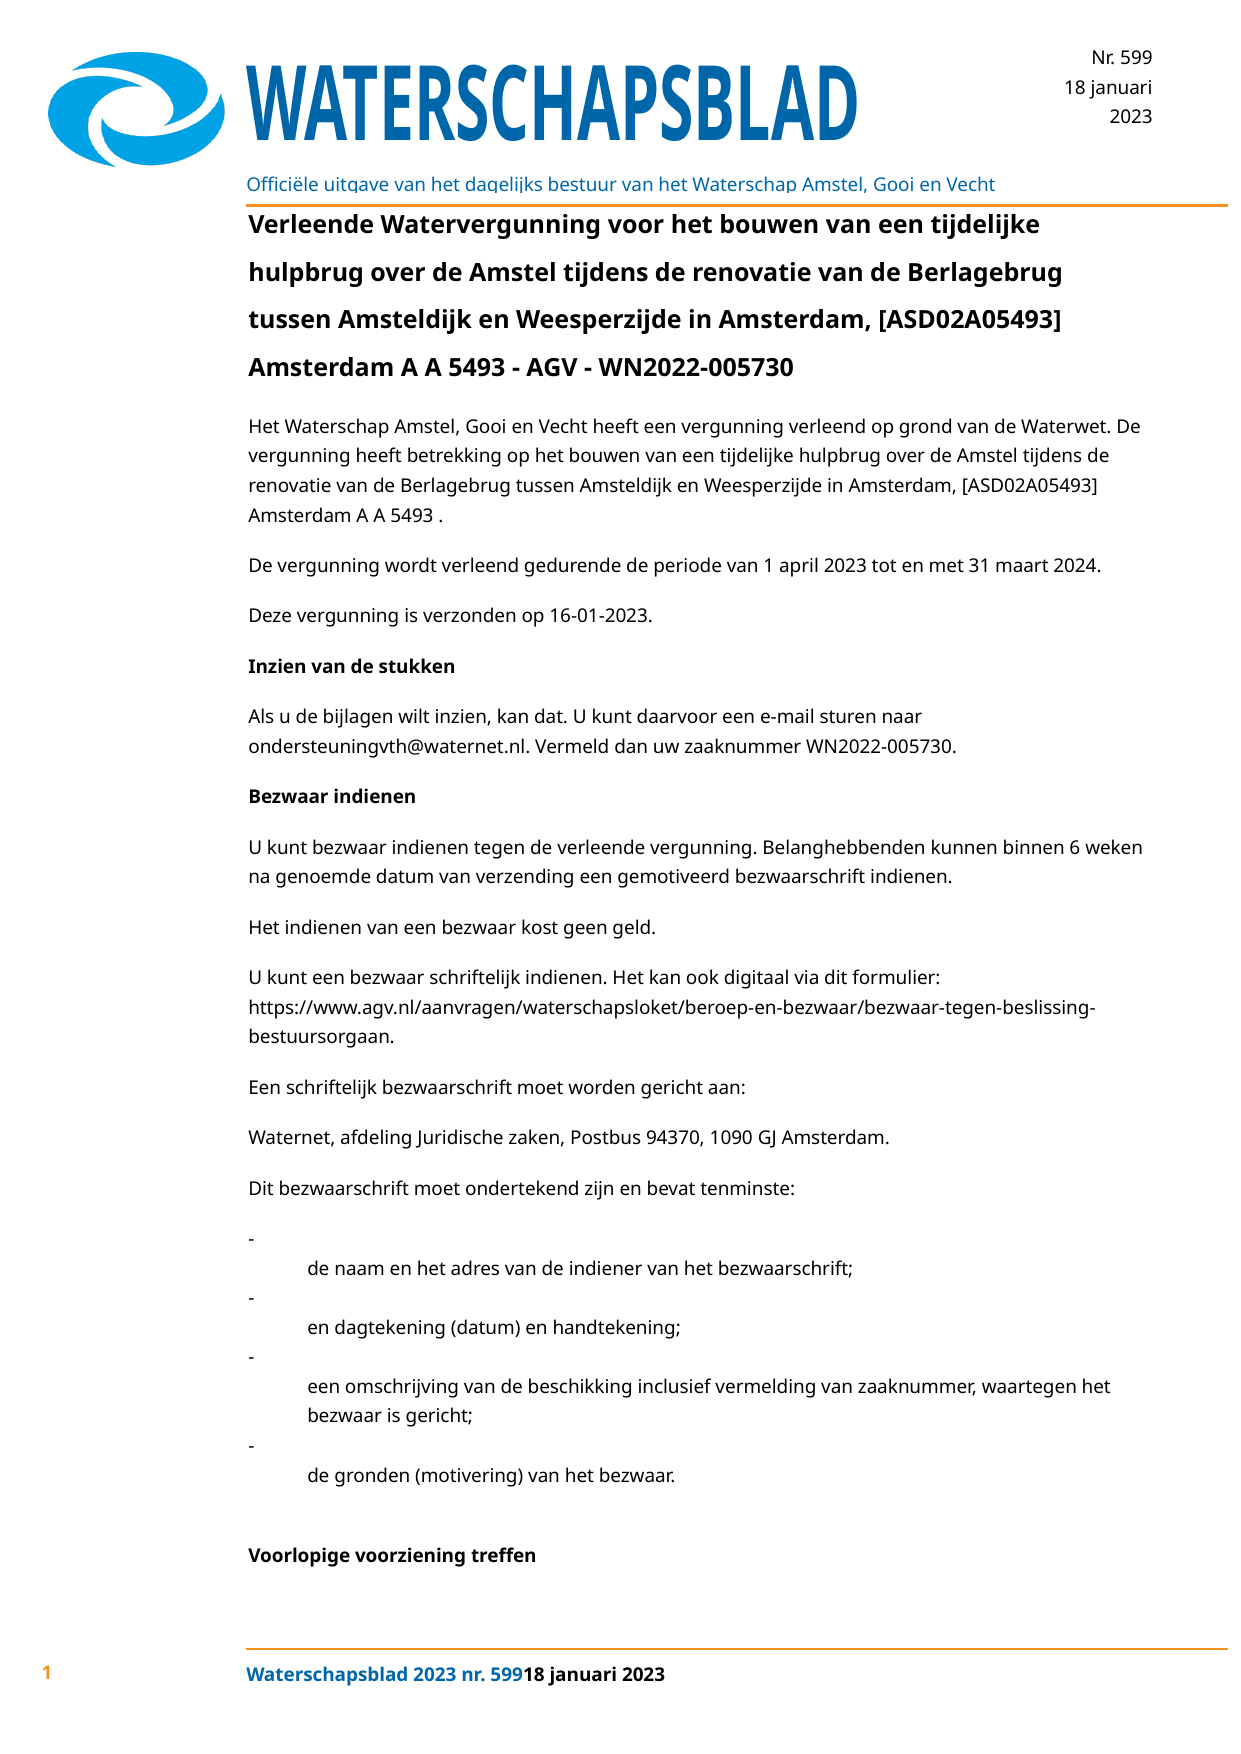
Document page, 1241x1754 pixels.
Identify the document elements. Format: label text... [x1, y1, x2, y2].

text Inzien van de stukken [248, 653, 1152, 679]
text U kunt een bezwaar schriftelijk indienen. Het kan ook digitaal via dit formulier: https://www.agv.nl/aanvragen/waterschapsloket/beroep-en-bezwaar/bezwaar-tegen-beslissing-bestuursorgaan. [248, 964, 1152, 1049]
picture [41, 47, 231, 172]
text Waternet, afdeling Juridische zaken, Postbus 94370, 1090 GJ Amsterdam. [248, 1124, 1152, 1150]
text U kunt bezwaar indienen tegen de verleende vergunning. Belanghebbenden kunnen binnen 6 weken na genoemde datum van verzending een gemotiveerd bezwaarschrift indienen. [248, 834, 1152, 889]
text Het Waterschap Amstel, Gooi en Vecht heeft een vergunning verleend op grond van de Waterwet. De vergunning heeft betrekking op het bouwen van een tijdelijke hulpbrug over de Amstel tijdens de renovatie van de Berlagebrug tussen Amsteldijk en Weesperzijde in Amsterdam, [ASD02A05493] Amsterdam A A 5493 . [248, 413, 1152, 528]
text Dit bezwaarschrift moet ondertekend zijn en bevat tenminste: [248, 1175, 1152, 1201]
list de gronden (motivering) van het bezwaar. [248, 1462, 1152, 1488]
text Als u de bijlagen wilt inzien, kan dat. U kunt daarvoor een e-mail sturen naar ondersteuningvth@waternet.nl. Vermeld dan uw zaaknummer WN2022-005730. [248, 703, 1152, 759]
text Verleende Watervergunning voor het bouwen van een tijdelijke hulpbrug over de Amstel tijdens de renovatie van de Berlagebrug tussen Amsteldijk en Weesperzijde in Amsterdam, [ASD02A05493] Amsterdam A A 5493 - AGV - WN2022-005730 [248, 207, 1152, 384]
list en dagtekening (datum) en handtekening; [248, 1314, 1152, 1340]
text Deze vergunning is verzonden op 16-01-2023. [248, 603, 1152, 628]
text Een schriftelijk bezwaarschrift moet worden gericht aan: [248, 1074, 1152, 1100]
text Het indienen van een bezwaar kost geen geld. [248, 914, 1152, 940]
list de naam en het adres van de indiener van het bezwaarschrift; [248, 1255, 1152, 1281]
list een omschrijving van de beschikking inclusief vermelding van zaaknummer, waartegen het bezwaar is gericht; [248, 1373, 1152, 1428]
text De vergunning wordt verleend gedurende de periode van 1 april 2023 tot en met 31 maart 2024. [248, 552, 1152, 578]
text Voorlopige voorziening treffen [248, 1542, 1152, 1568]
text Bezwaar indienen [248, 783, 1152, 809]
